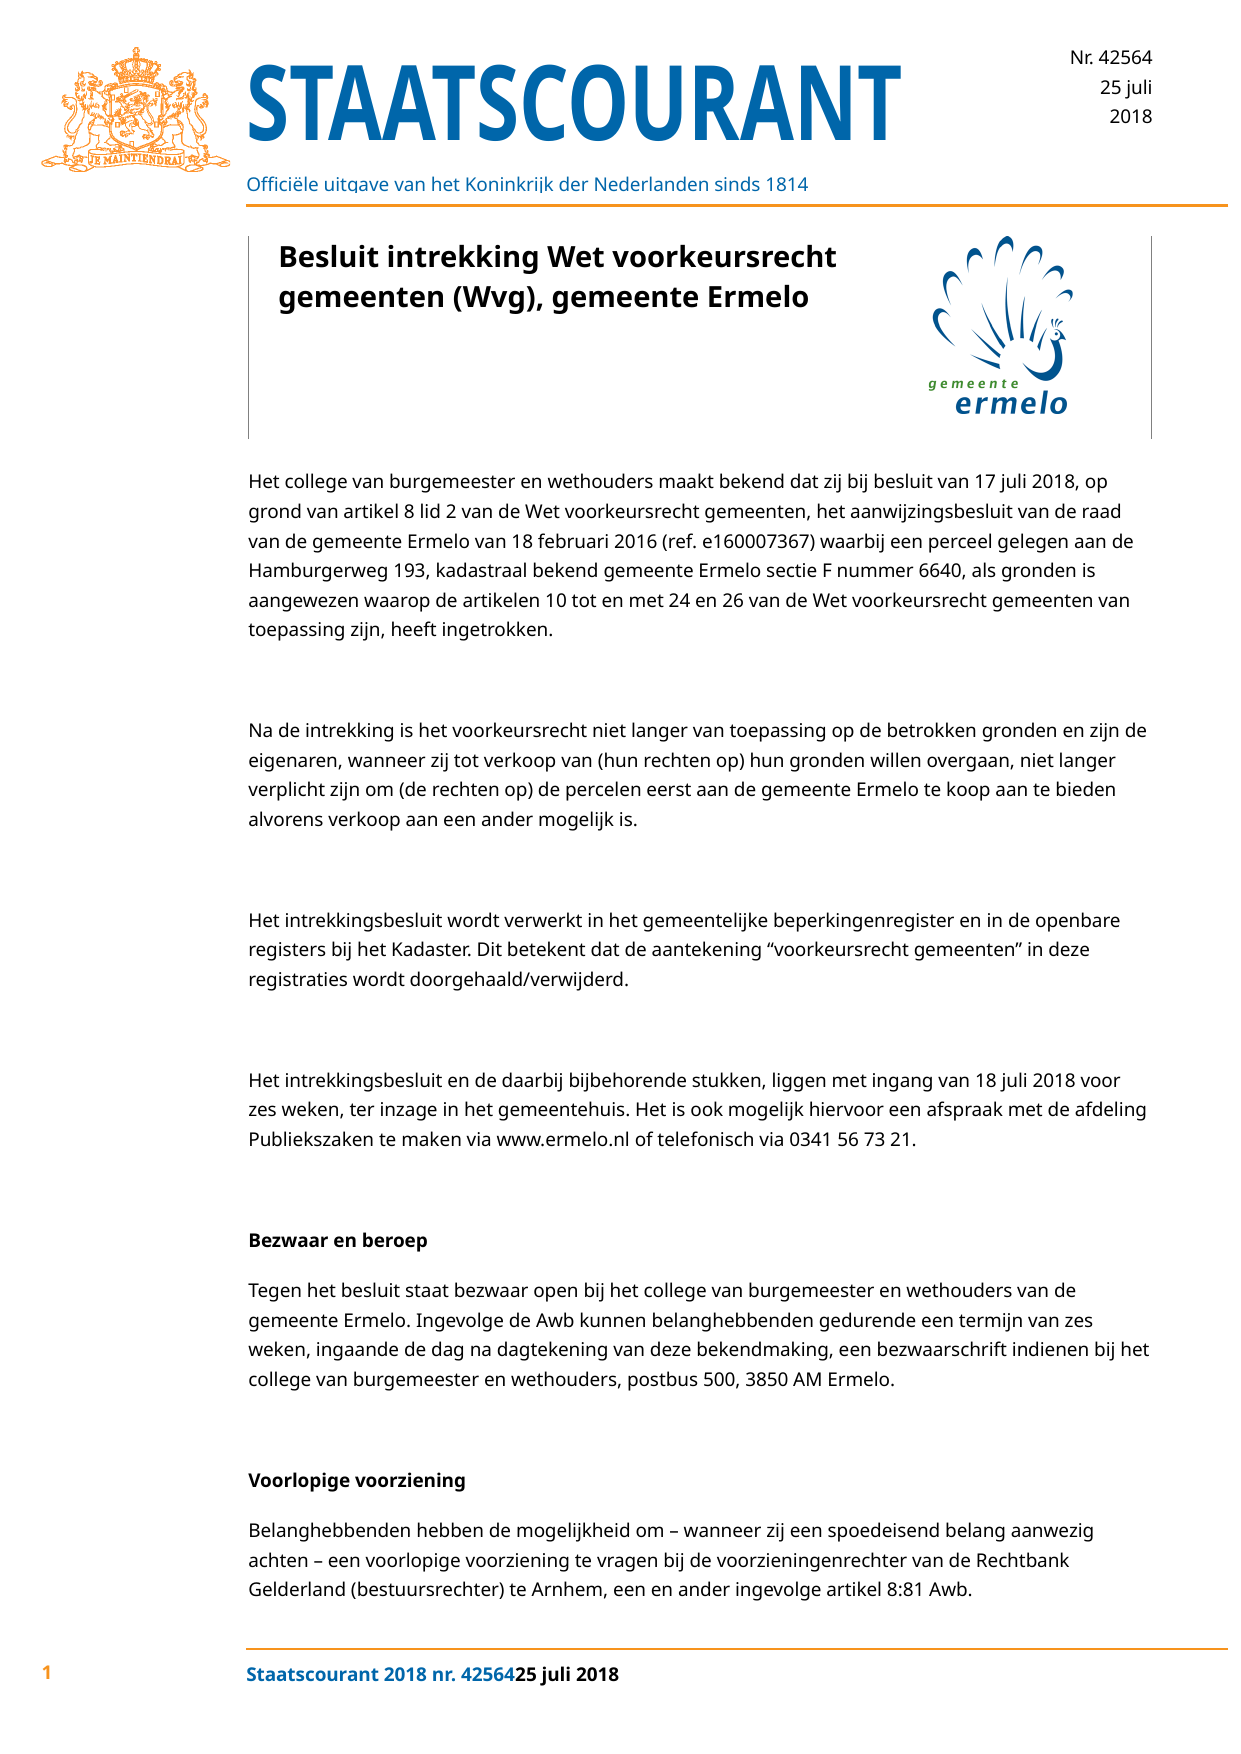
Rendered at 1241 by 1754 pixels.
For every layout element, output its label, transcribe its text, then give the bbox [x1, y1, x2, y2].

text Het intrekkingsbesluit wordt verwerkt in het gemeentelijke beperkingenregister en in de openbare registers bij het Kadaster. Dit betekent dat de aantekening “voorkeursrecht gemeenten” in deze registraties wordt doorgehaald/verwijderd. [248, 907, 1152, 992]
text Voorlopige voorziening [248, 1467, 1152, 1493]
text Het college van burgemeester en wethouders maakt bekend dat zij bij besluit van 17 juli 2018, op grond van artikel 8 lid 2 van de Wet voorkeursrecht gemeenten, het aanwijzingsbesluit van de raad van de gemeente Ermelo van 18 februari 2016 (ref. e160007367) waarbij een perceel gelegen aan de Hamburgerweg 193, kadastraal bekend gemeente Ermelo sectie F nummer 6640, als gronden is aangewezen waarop de artikelen 10 tot en met 24 en 26 van de Wet voorkeursrecht gemeenten van toepassing zijn, heeft ingetrokken. [248, 469, 1152, 642]
text Tegen het besluit staat bezwaar open bij het college van burgemeester en wethouders van de gemeente Ermelo. Ingevolge de Awb kunnen belanghebbenden gedurende een termijn van zes weken, ingaande de dag na dagtekening van deze bekendmaking, een bezwaarschrift indienen bij het college van burgemeester en wethouders, postbus 500, 3850 AM Ermelo. [248, 1277, 1152, 1392]
table_header Besluit intrekking Wet voorkeursrecht gemeenten (Wvg), gemeente Ermelo [249, 236, 850, 439]
text Na de intrekking is het voorkeursrecht niet langer van toepassing op de betrokken gronden en zijn de eigenaren, wanneer zij tot verkoop van (hun rechten op) hun gronden willen overgaan, niet langer verplicht zijn om (de rechten op) de percelen eerst aan de gemeente Ermelo te koop aan te bieden alvorens verkoop aan een ander mogelijk is. [248, 717, 1152, 832]
text Het intrekkingsbesluit en de daarbij bijbehorende stukken, liggen met ingang van 18 juli 2018 voor zes weken, ter inzage in het gemeentehuis. Het is ook mogelijk hiervoor een afspraak met de afdeling Publiekszaken te maken via www.ermelo.nl of telefonisch via 0341 56 73 21. [248, 1067, 1152, 1152]
table_header [850, 236, 928, 413]
picture [928, 236, 1073, 414]
text Bezwaar en beroep [248, 1227, 1152, 1253]
table_header [1073, 236, 1151, 413]
picture [41, 47, 231, 172]
table_header [850, 414, 1151, 439]
text Belanghebbenden hebben de mogelijkheid om – wanneer zij een spoedeisend belang aanwezig achten – een voorlopige voorziening te vragen bij de voorzieningenrechter van de Rechtbank Gelderland (bestuursrechter) te Arnhem, een en ander ingevolge artikel 8:81 Awb. [248, 1517, 1152, 1602]
